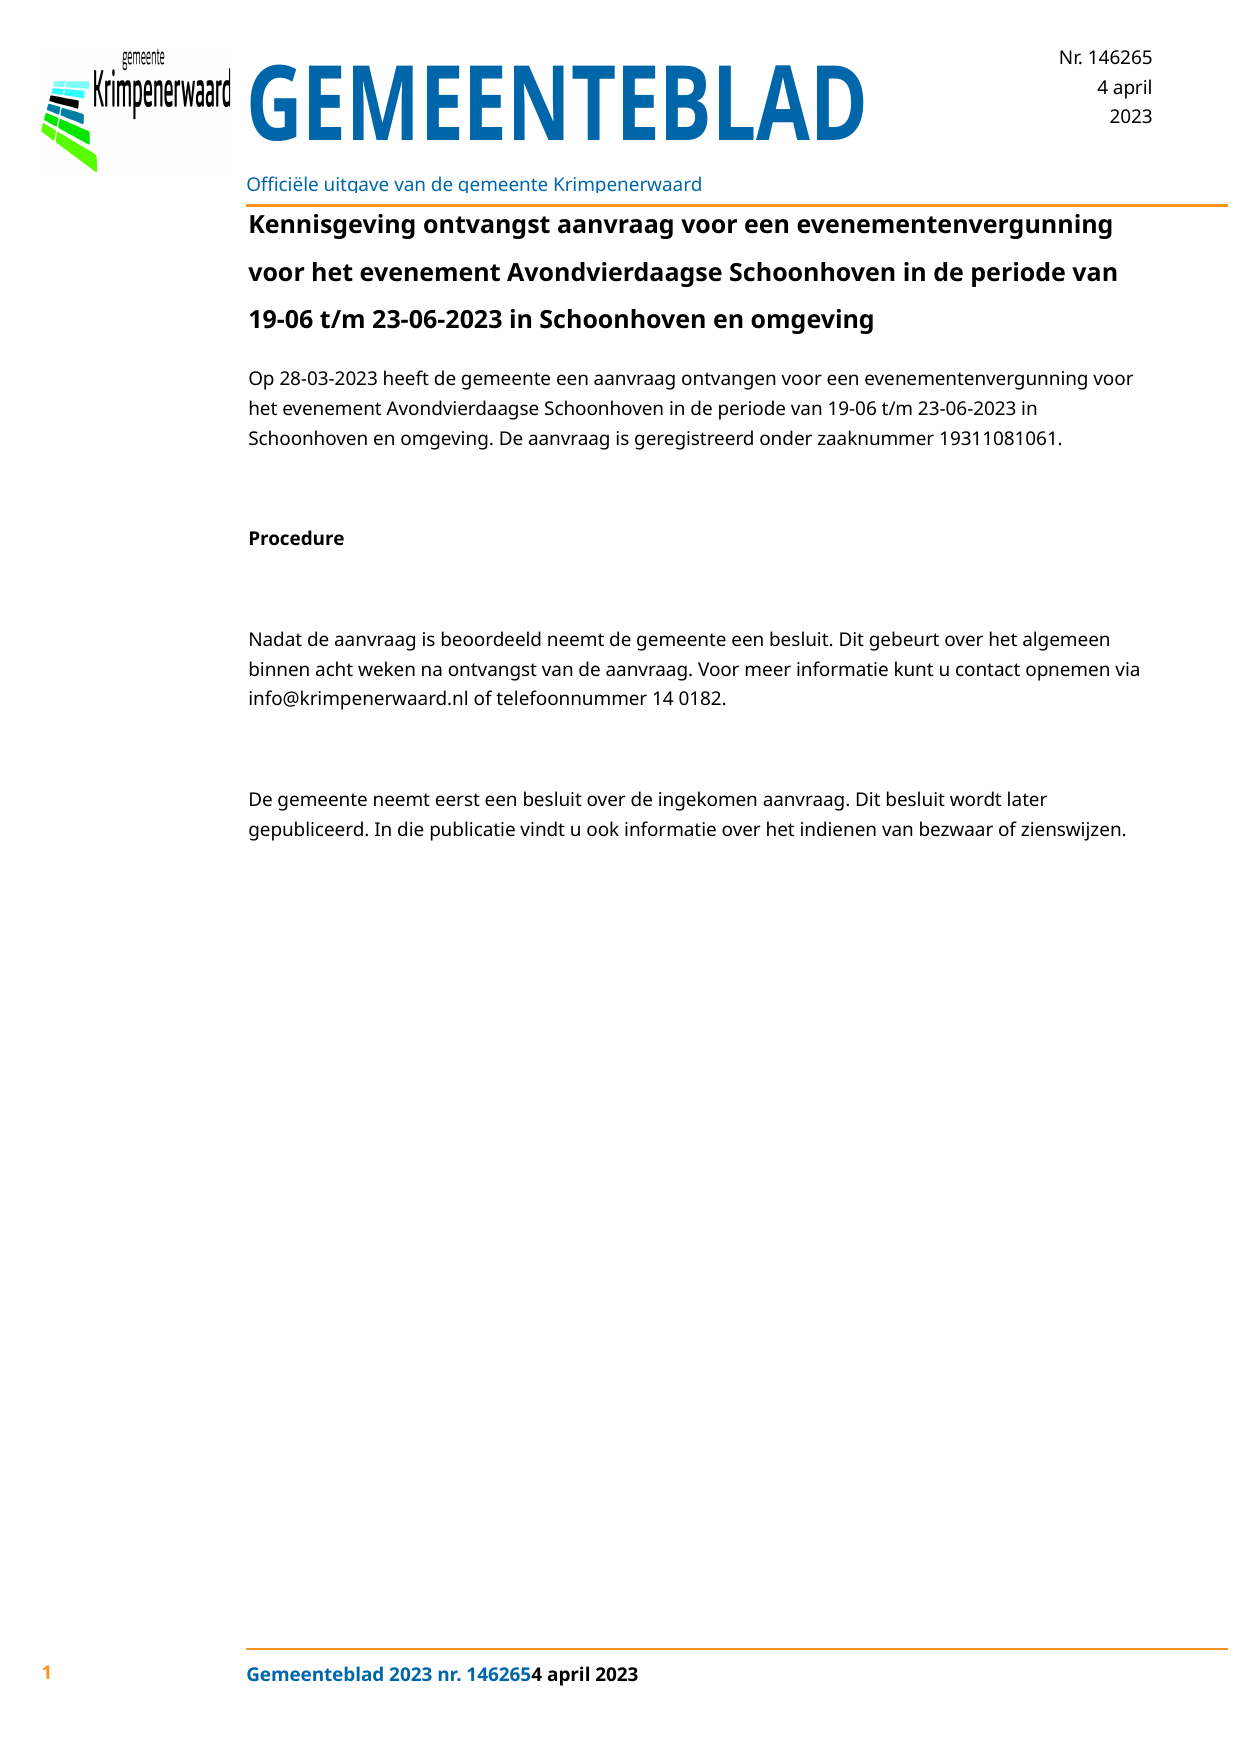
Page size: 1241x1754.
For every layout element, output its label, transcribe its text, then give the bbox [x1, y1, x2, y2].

picture [41, 47, 231, 172]
text Kennisgeving ontvangst aanvraag voor een evenementenvergunning voor het evenement Avondvierdaagse Schoonhoven in de periode van 19-06 t/m 23-06-2023 in Schoonhoven en omgeving [248, 207, 1152, 336]
text Procedure [248, 526, 1152, 551]
text Op 28-03-2023 heeft de gemeente een aanvraag ontvangen voor een evenementenvergunning voor het evenement Avondvierdaagse Schoonhoven in de periode van 19-06 t/m 23-06-2023 in Schoonhoven en omgeving. De aanvraag is geregistreerd onder zaaknummer 19311081061. [248, 366, 1152, 450]
text De gemeente neemt eerst een besluit over de ingekomen aanvraag. Dit besluit wordt later gepubliceerd. In die publicatie vindt u ook informatie over het indienen van bezwaar of zienswijzen. [248, 786, 1152, 842]
text Nadat de aanvraag is beoordeeld neemt de gemeente een besluit. Dit gebeurt over het algemeen binnen acht weken na ontvangst van de aanvraag. Voor meer informatie kunt u contact opnemen via info@krimpenerwaard.nl of telefoonnummer 14 0182. [248, 626, 1152, 711]
